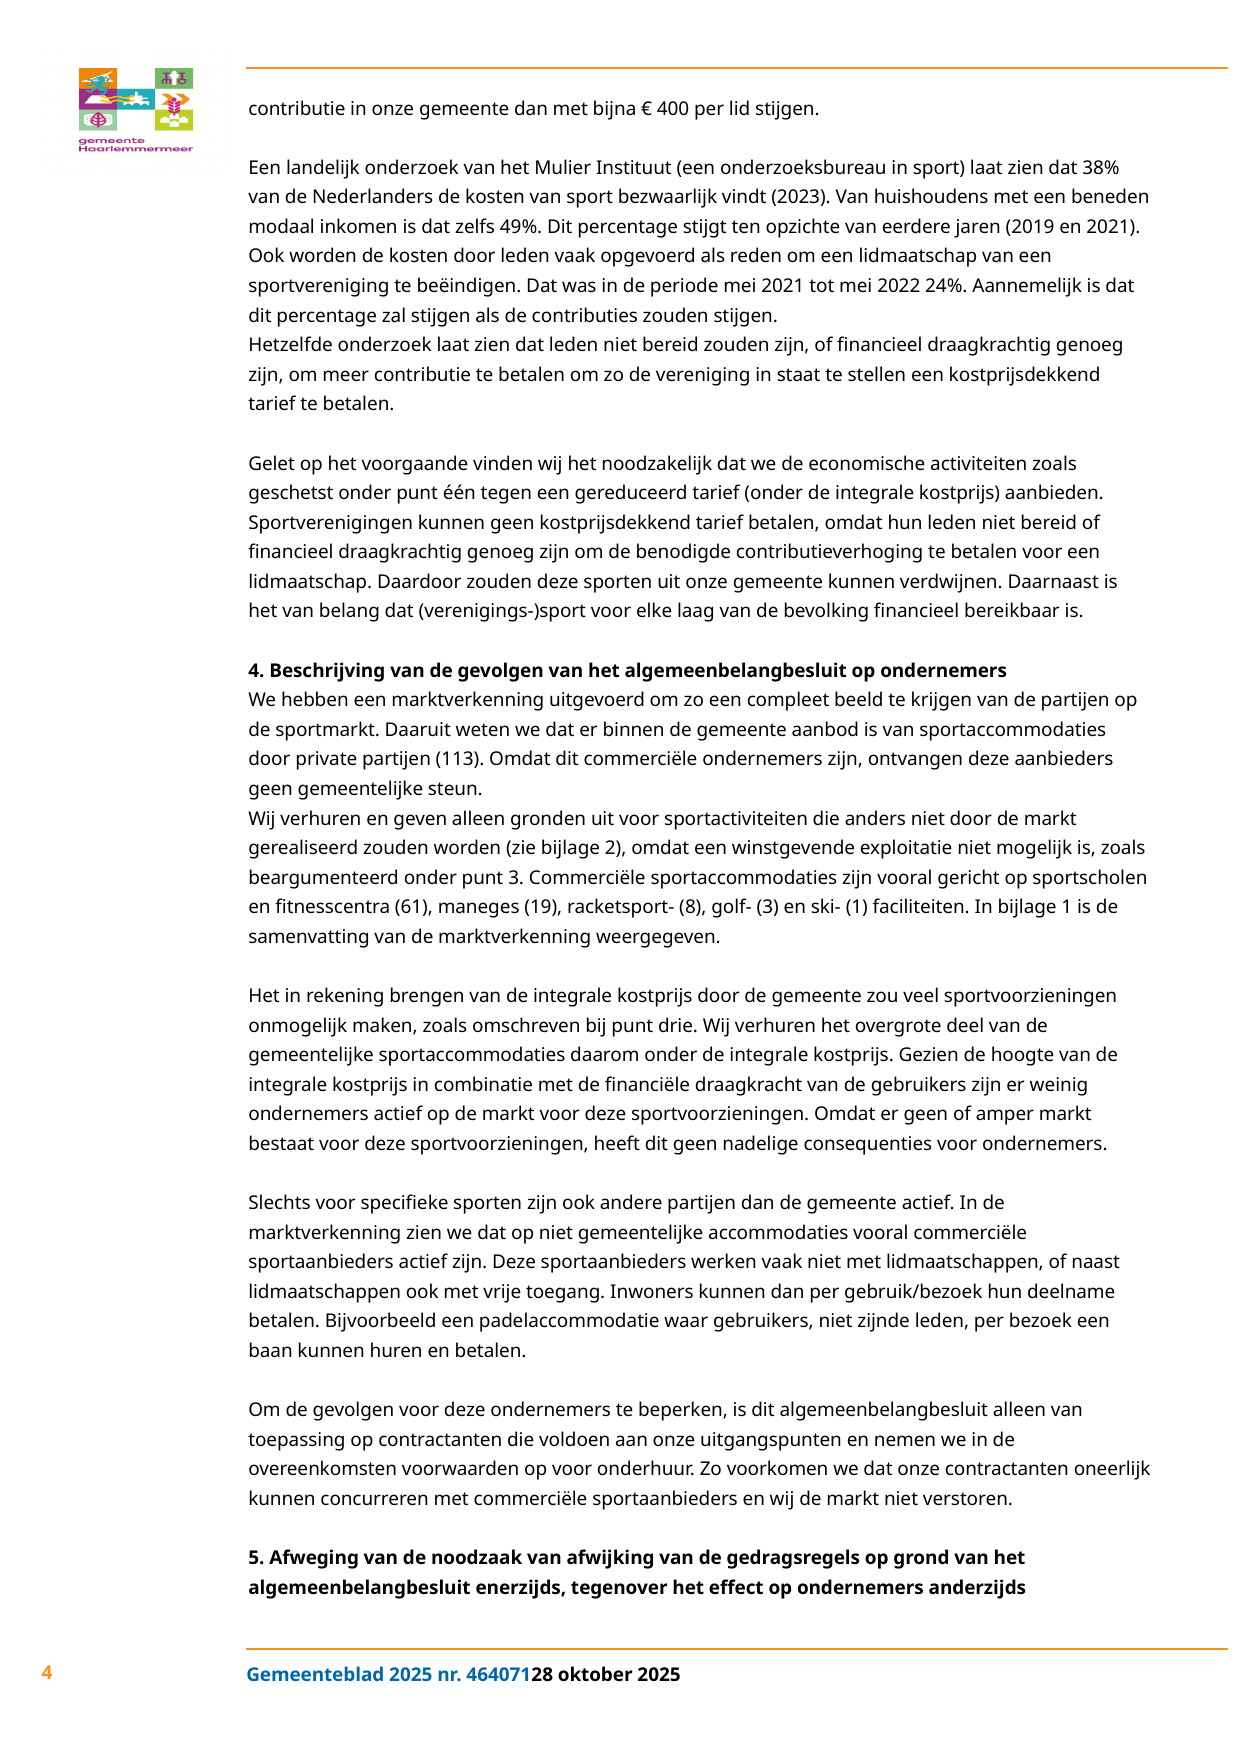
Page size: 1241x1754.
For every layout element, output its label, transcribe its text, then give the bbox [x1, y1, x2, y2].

text Wij verhuren en geven alleen gronden uit voor sportactiviteiten die anders niet door de markt gerealiseerd zouden worden (zie bijlage 2), omdat een winstgevende exploitatie niet mogelijk is, zoals beargumenteerd onder punt 3. Commerciële sportaccommodaties zijn vooral gericht op sportscholen en fitnesscentra (61), maneges (19), racketsport- (8), golf- (3) en ski- (1) faciliteiten. In bijlage 1 is de samenvatting van de marktverkenning weergegeven. [248, 805, 1152, 949]
text Hetzelfde onderzoek laat zien dat leden niet bereid zouden zijn, of financieel draagkrachtig genoeg zijn, om meer contributie te betalen om zo de vereniging in staat te stellen een kostprijsdekkend tarief te betalen. [248, 331, 1152, 416]
text 4. Beschrijving van de gevolgen van het algemeenbelangbesluit op ondernemers [248, 657, 1152, 683]
text Gelet op het voorgaande vinden wij het noodzakelijk dat we de economische activiteiten zoals geschetst onder punt één tegen een gereduceerd tarief (onder de integrale kostprijs) aanbieden. Sportverenigingen kunnen geen kostprijsdekkend tarief betalen, omdat hun leden niet bereid of financieel draagkrachtig genoeg zijn om de benodigde contributieverhoging te betalen voor een lidmaatschap. Daardoor zouden deze sporten uit onze gemeente kunnen verdwijnen. Daarnaast is het van belang dat (verenigings-)sport voor elke laag van de bevolking financieel bereikbaar is. [248, 450, 1152, 623]
text Om de gevolgen voor deze ondernemers te beperken, is dit algemeenbelangbesluit alleen van toepassing op contractanten die voldoen aan onze uitgangspunten en nemen we in de overeenkomsten voorwaarden op voor onderhuur. Zo voorkomen we dat onze contractanten oneerlijk kunnen concurreren met commerciële sportaanbieders en wij de markt niet verstoren. [248, 1396, 1152, 1511]
text contributie in onze gemeente dan met bijna € 400 per lid stijgen. [248, 95, 1152, 121]
picture [41, 47, 231, 172]
text Slechts voor specifieke sporten zijn ook andere partijen dan de gemeente actief. In de marktverkenning zien we dat op niet gemeentelijke accommodaties vooral commerciële sportaanbieders actief zijn. Deze sportaanbieders werken vaak niet met lidmaatschappen, of naast lidmaatschappen ook met vrije toegang. Inwoners kunnen dan per gebruik/bezoek hun deelname betalen. Bijvoorbeeld een padelaccommodatie waar gebruikers, niet zijnde leden, per bezoek een baan kunnen huren en betalen. [248, 1189, 1152, 1363]
text We hebben een marktverkenning uitgevoerd om zo een compleet beeld te krijgen van de partijen op de sportmarkt. Daaruit weten we dat er binnen de gemeente aanbod is van sportaccommodaties door private partijen (113). Omdat dit commerciële ondernemers zijn, ontvangen deze aanbieders geen gemeentelijke steun. [248, 686, 1152, 801]
text Ook worden de kosten door leden vaak opgevoerd als reden om een lidmaatschap van een sportvereniging te beëindigen. Dat was in de periode mei 2021 tot mei 2022 24%. Aannemelijk is dat dit percentage zal stijgen als de contributies zouden stijgen. [248, 243, 1152, 328]
text Het in rekening brengen van de integrale kostprijs door de gemeente zou veel sportvoorzieningen onmogelijk maken, zoals omschreven bij punt drie. Wij verhuren het overgrote deel van de gemeentelijke sportaccommodaties daarom onder de integrale kostprijs. Gezien de hoogte van de integrale kostprijs in combinatie met de financiële draagkracht van de gebruikers zijn er weinig ondernemers actief op de markt voor deze sportvoorzieningen. Omdat er geen of amper markt bestaat voor deze sportvoorzieningen, heeft dit geen nadelige consequenties voor ondernemers. [248, 982, 1152, 1156]
text Een landelijk onderzoek van het Mulier Instituut (een onderzoeksbureau in sport) laat zien dat 38% van de Nederlanders de kosten van sport bezwaarlijk vindt (2023). Van huishoudens met een beneden modaal inkomen is dat zelfs 49%. Dit percentage stijgt ten opzichte van eerdere jaren (2019 en 2021). [248, 154, 1152, 239]
text 5. Afweging van de noodzaak van afwijking van de gedragsregels op grond van het algemeenbelangbesluit enerzijds, tegenover het effect op ondernemers anderzijds [248, 1544, 1152, 1600]
